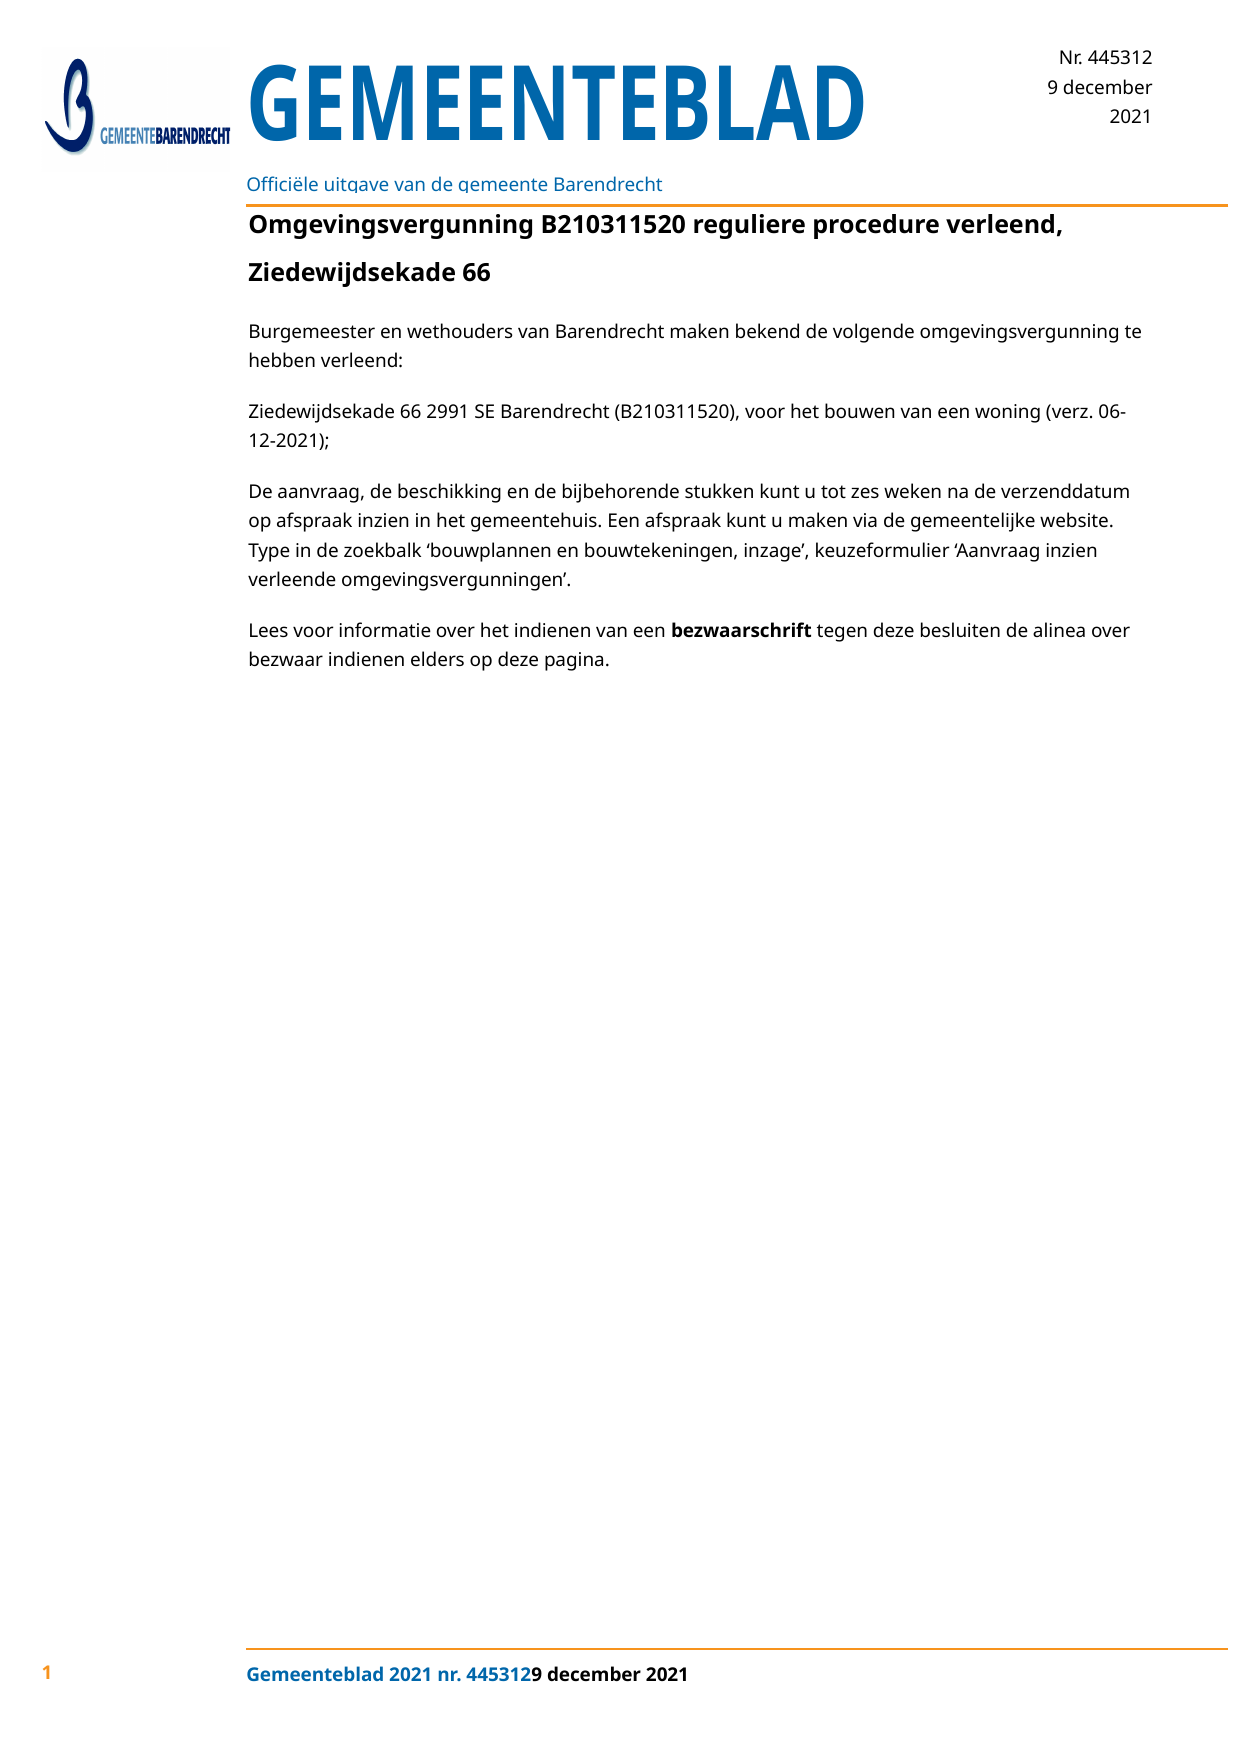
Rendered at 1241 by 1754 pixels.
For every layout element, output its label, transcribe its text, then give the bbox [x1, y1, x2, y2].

text Ziedewijdsekade 66 2991 SE Barendrecht (B210311520), voor het bouwen van een woning (verz. 06-12-2021); [248, 398, 1152, 453]
text Lees voor informatie over het indienen van een bezwaarschrift tegen deze besluiten de alinea over bezwaar indienen elders op deze pagina. [248, 617, 1152, 672]
text De aanvraag, de beschikking en de bijbehorende stukken kunt u tot zes weken na de verzenddatum op afspraak inzien in het gemeentehuis. Een afspraak kunt u maken via de gemeentelijke website. Type in de zoekbalk ‘bouwplannen en bouwtekeningen, inzage’, keuzeformulier ‘Aanvraag inzien verleende omgevingsvergunningen’. [248, 478, 1152, 592]
picture [41, 47, 231, 172]
text Burgemeester en wethouders van Barendrecht maken bekend de volgende omgevingsvergunning te hebben verleend: [248, 318, 1152, 373]
text Omgevingsvergunning B210311520 reguliere procedure verleend, Ziedewijdsekade 66 [248, 207, 1152, 288]
